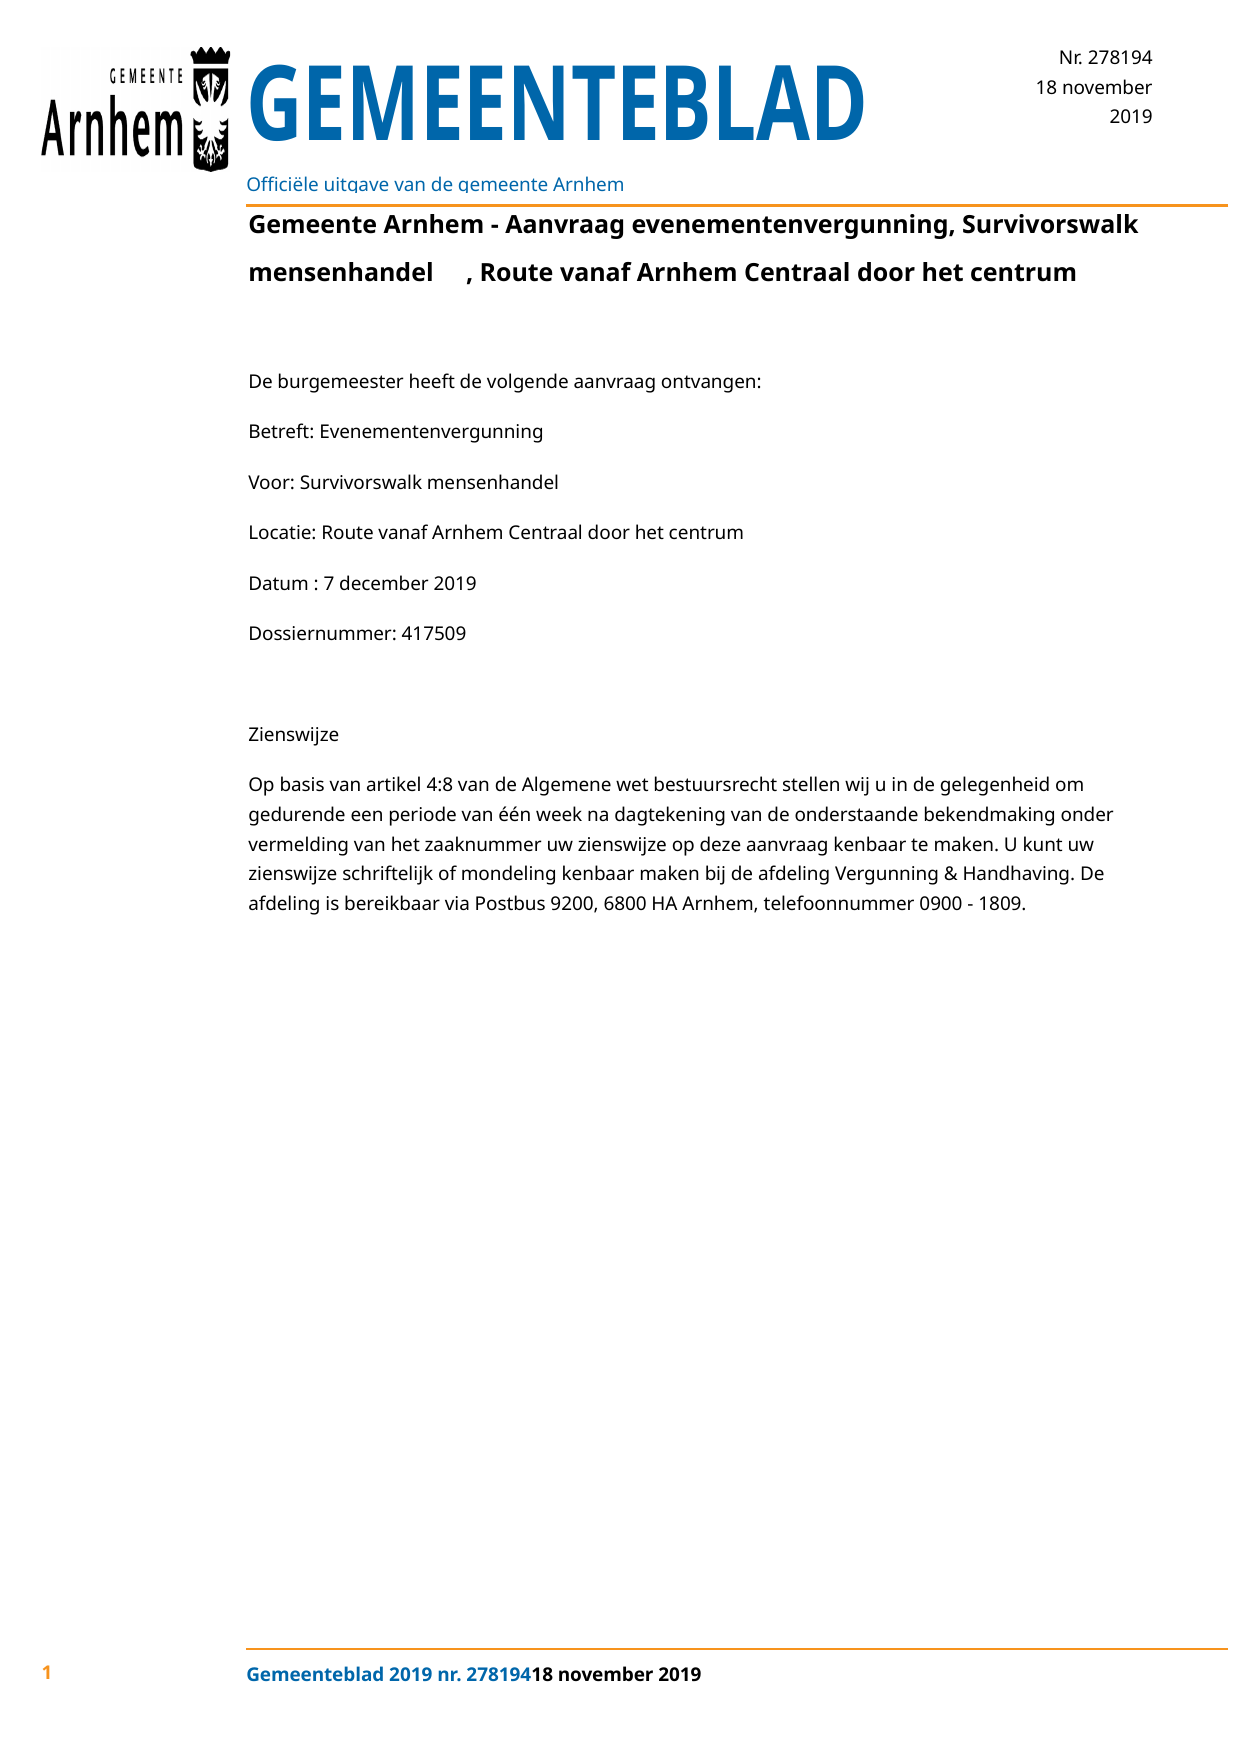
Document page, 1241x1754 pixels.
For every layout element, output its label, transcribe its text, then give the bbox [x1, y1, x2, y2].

text Betreft: Evenementenvergunning [248, 419, 1152, 444]
text De burgemeester heeft de volgende aanvraag ontvangen: [248, 368, 1152, 394]
text Datum : 7 december 2019 [248, 570, 1152, 596]
picture [41, 47, 231, 172]
text Dossiernummer: 417509 [248, 620, 1152, 646]
text Locatie: Route vanaf Arnhem Centraal door het centrum [248, 519, 1152, 545]
text Voor: Survivorswalk mensenhandel [248, 469, 1152, 495]
text Gemeente Arnhem - Aanvraag evenementenvergunning, Survivorswalk mensenhandel , Route vanaf Arnhem Centraal door het centrum [248, 207, 1152, 288]
text Op basis van artikel 4:8 van de Algemene wet bestuursrecht stellen wij u in de gelegenheid om gedurende een periode van één week na dagtekening van de onderstaande bekendmaking onder vermelding van het zaaknummer uw zienswijze op deze aanvraag kenbaar te maken. U kunt uw zienswijze schriftelijk of mondeling kenbaar maken bij de afdeling Vergunning & Handhaving. De afdeling is bereikbaar via Postbus 9200, 6800 HA Arnhem, telefoonnummer 0900 - 1809. [248, 772, 1152, 916]
text Zienswijze [248, 721, 1152, 747]
